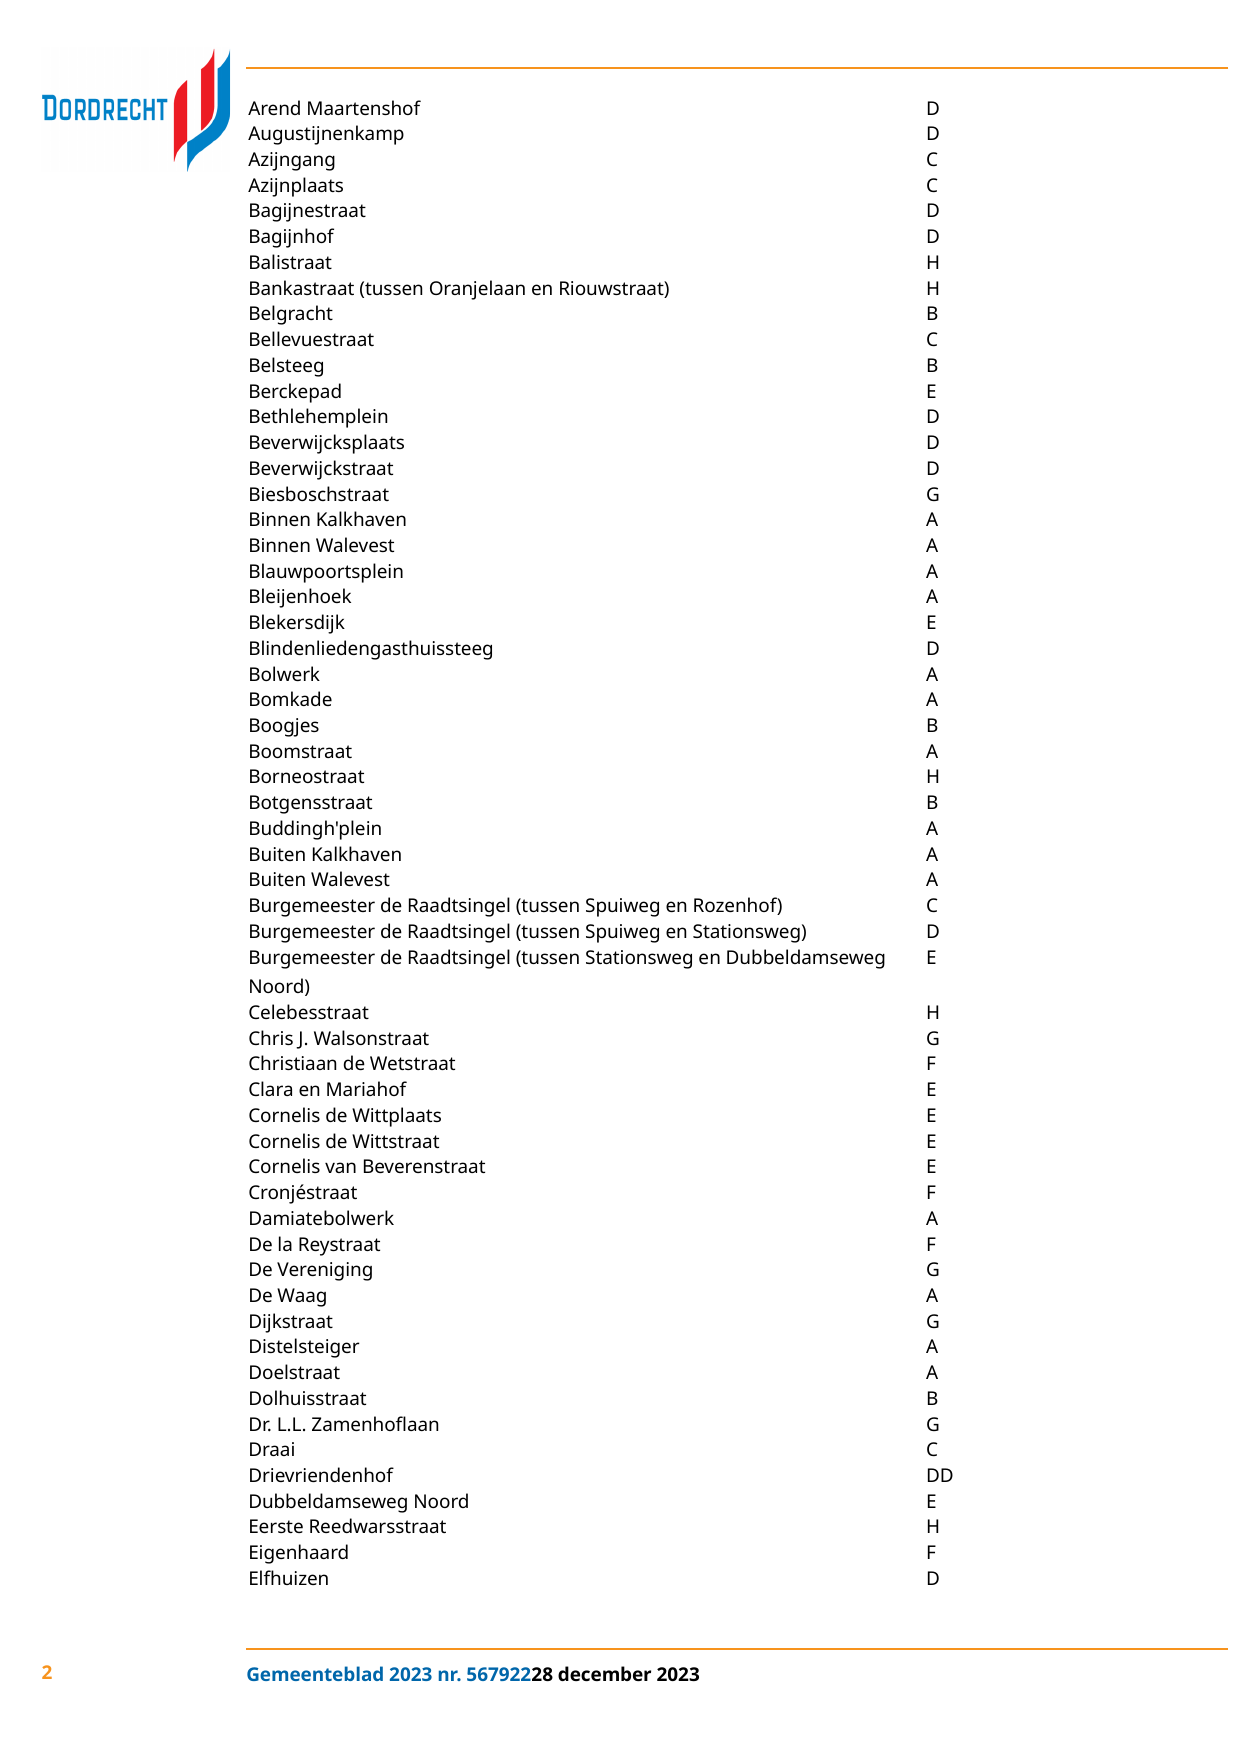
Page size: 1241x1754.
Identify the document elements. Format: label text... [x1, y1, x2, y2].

table_cell B [926, 712, 1152, 738]
table_cell Doelstraat [248, 1359, 926, 1385]
table_cell Augustijnenkamp [248, 121, 926, 146]
table_cell Draai [248, 1437, 926, 1462]
table_cell Cronjéstraat [248, 1179, 926, 1205]
table_cell Clara en Mariahof [248, 1076, 926, 1102]
table_cell Buiten Kalkhaven [248, 841, 926, 867]
table_cell Eerste Reedwarsstraat [248, 1514, 926, 1539]
table_cell A [926, 1359, 1152, 1385]
table_cell De Waag [248, 1282, 926, 1308]
table_cell Blindenliedengasthuissteeg [248, 635, 926, 661]
table_cell Binnen Kalkhaven [248, 506, 926, 532]
table_cell Burgemeester de Raadtsingel (tussen Spuiweg en Rozenhof) [248, 893, 926, 918]
table_cell D [926, 121, 1152, 146]
table_cell A [926, 1282, 1152, 1308]
table_cell Azijngang [248, 146, 926, 172]
table_cell H [926, 1514, 1152, 1539]
table_cell Bleijenhoek [248, 584, 926, 609]
table_cell Blauwpoortsplein [248, 558, 926, 584]
table_cell C [926, 146, 1152, 172]
table_cell Eigenhaard [248, 1540, 926, 1565]
table_cell C [926, 172, 1152, 198]
table_cell A [926, 584, 1152, 609]
table_cell Bomkade [248, 687, 926, 712]
table_cell Distelsteiger [248, 1334, 926, 1359]
table_cell Christiaan de Wetstraat [248, 1051, 926, 1076]
table_cell E [926, 609, 1152, 635]
table_cell Arend Maartenshof [248, 95, 926, 121]
table_cell Buddingh'plein [248, 815, 926, 841]
table_cell B [926, 790, 1152, 815]
picture [41, 47, 231, 172]
table_cell Damiatebolwerk [248, 1205, 926, 1231]
table_cell A [926, 1334, 1152, 1359]
table_cell Cornelis de Wittplaats [248, 1102, 926, 1128]
table_cell A [926, 506, 1152, 532]
table_cell Bethlehemplein [248, 404, 926, 429]
table_cell D [926, 404, 1152, 429]
table_cell F [926, 1179, 1152, 1205]
table_cell Bagijnhof [248, 224, 926, 249]
table_cell Buiten Walevest [248, 867, 926, 892]
table_cell Berckepad [248, 378, 926, 403]
table_cell G [926, 1256, 1152, 1282]
table_cell D [926, 918, 1152, 944]
table_cell D [926, 455, 1152, 481]
table_cell Borneostraat [248, 764, 926, 789]
table_cell E [926, 1076, 1152, 1102]
table_cell A [926, 687, 1152, 712]
table_cell E [926, 1128, 1152, 1153]
table_cell Belgracht [248, 301, 926, 326]
table_cell D [926, 429, 1152, 455]
table_cell Beverwijckstraat [248, 455, 926, 481]
table_cell E [926, 1154, 1152, 1179]
table_cell Cornelis van Beverenstraat [248, 1154, 926, 1179]
table_cell Dijkstraat [248, 1308, 926, 1334]
table_cell A [926, 738, 1152, 764]
table_cell Binnen Walevest [248, 532, 926, 558]
table_cell Celebesstraat [248, 999, 926, 1025]
table_cell Biesboschstraat [248, 481, 926, 506]
table_cell C [926, 326, 1152, 352]
table_cell A [926, 841, 1152, 867]
table_cell Burgemeester de Raadtsingel (tussen Stationsweg en Dubbeldamseweg Noord) [248, 944, 926, 999]
table_cell Dr. L.L. Zamenhoflaan [248, 1411, 926, 1437]
table_cell Bankastraat (tussen Oranjelaan en Riouwstraat) [248, 275, 926, 301]
table_cell H [926, 275, 1152, 301]
table_cell F [926, 1051, 1152, 1076]
table_cell De Vereniging [248, 1256, 926, 1282]
table_cell D [926, 1565, 1152, 1591]
table_cell G [926, 1025, 1152, 1051]
table_cell Azijnplaats [248, 172, 926, 198]
table_cell De la Reystraat [248, 1231, 926, 1256]
table_cell D [926, 635, 1152, 661]
table_cell F [926, 1540, 1152, 1565]
table_cell Dolhuisstraat [248, 1385, 926, 1411]
table_cell A [926, 661, 1152, 687]
table_cell D [926, 224, 1152, 249]
table_cell C [926, 893, 1152, 918]
table_cell C [926, 1437, 1152, 1462]
table_cell F [926, 1231, 1152, 1256]
table_cell Blekersdijk [248, 609, 926, 635]
table_cell B [926, 1385, 1152, 1411]
table_cell D [926, 198, 1152, 223]
table_cell Elfhuizen [248, 1565, 926, 1591]
table_cell DD [926, 1462, 1152, 1488]
table_cell Bellevuestraat [248, 326, 926, 352]
table_cell H [926, 764, 1152, 789]
table_cell Beverwijcksplaats [248, 429, 926, 455]
table_cell A [926, 867, 1152, 892]
table_cell E [926, 378, 1152, 403]
table_cell A [926, 532, 1152, 558]
table_cell A [926, 1205, 1152, 1231]
table_cell B [926, 352, 1152, 378]
table_cell G [926, 1308, 1152, 1334]
table_cell A [926, 815, 1152, 841]
table_cell Botgensstraat [248, 790, 926, 815]
table_cell Drievriendenhof [248, 1462, 926, 1488]
table_cell E [926, 1102, 1152, 1128]
table_cell Cornelis de Wittstraat [248, 1128, 926, 1153]
table_cell Boogjes [248, 712, 926, 738]
table_cell Boomstraat [248, 738, 926, 764]
table_cell Bolwerk [248, 661, 926, 687]
table_cell A [926, 558, 1152, 584]
table_cell H [926, 249, 1152, 275]
table_cell Burgemeester de Raadtsingel (tussen Spuiweg en Stationsweg) [248, 918, 926, 944]
table_cell H [926, 999, 1152, 1025]
table_cell Bagijnestraat [248, 198, 926, 223]
table_cell E [926, 1488, 1152, 1514]
table_cell Balistraat [248, 249, 926, 275]
table_cell E [926, 944, 1152, 999]
table_cell G [926, 481, 1152, 506]
table_cell G [926, 1411, 1152, 1437]
table_cell Chris J. Walsonstraat [248, 1025, 926, 1051]
table_cell D [926, 95, 1152, 121]
table_cell Dubbeldamseweg Noord [248, 1488, 926, 1514]
table_cell B [926, 301, 1152, 326]
table_cell Belsteeg [248, 352, 926, 378]
